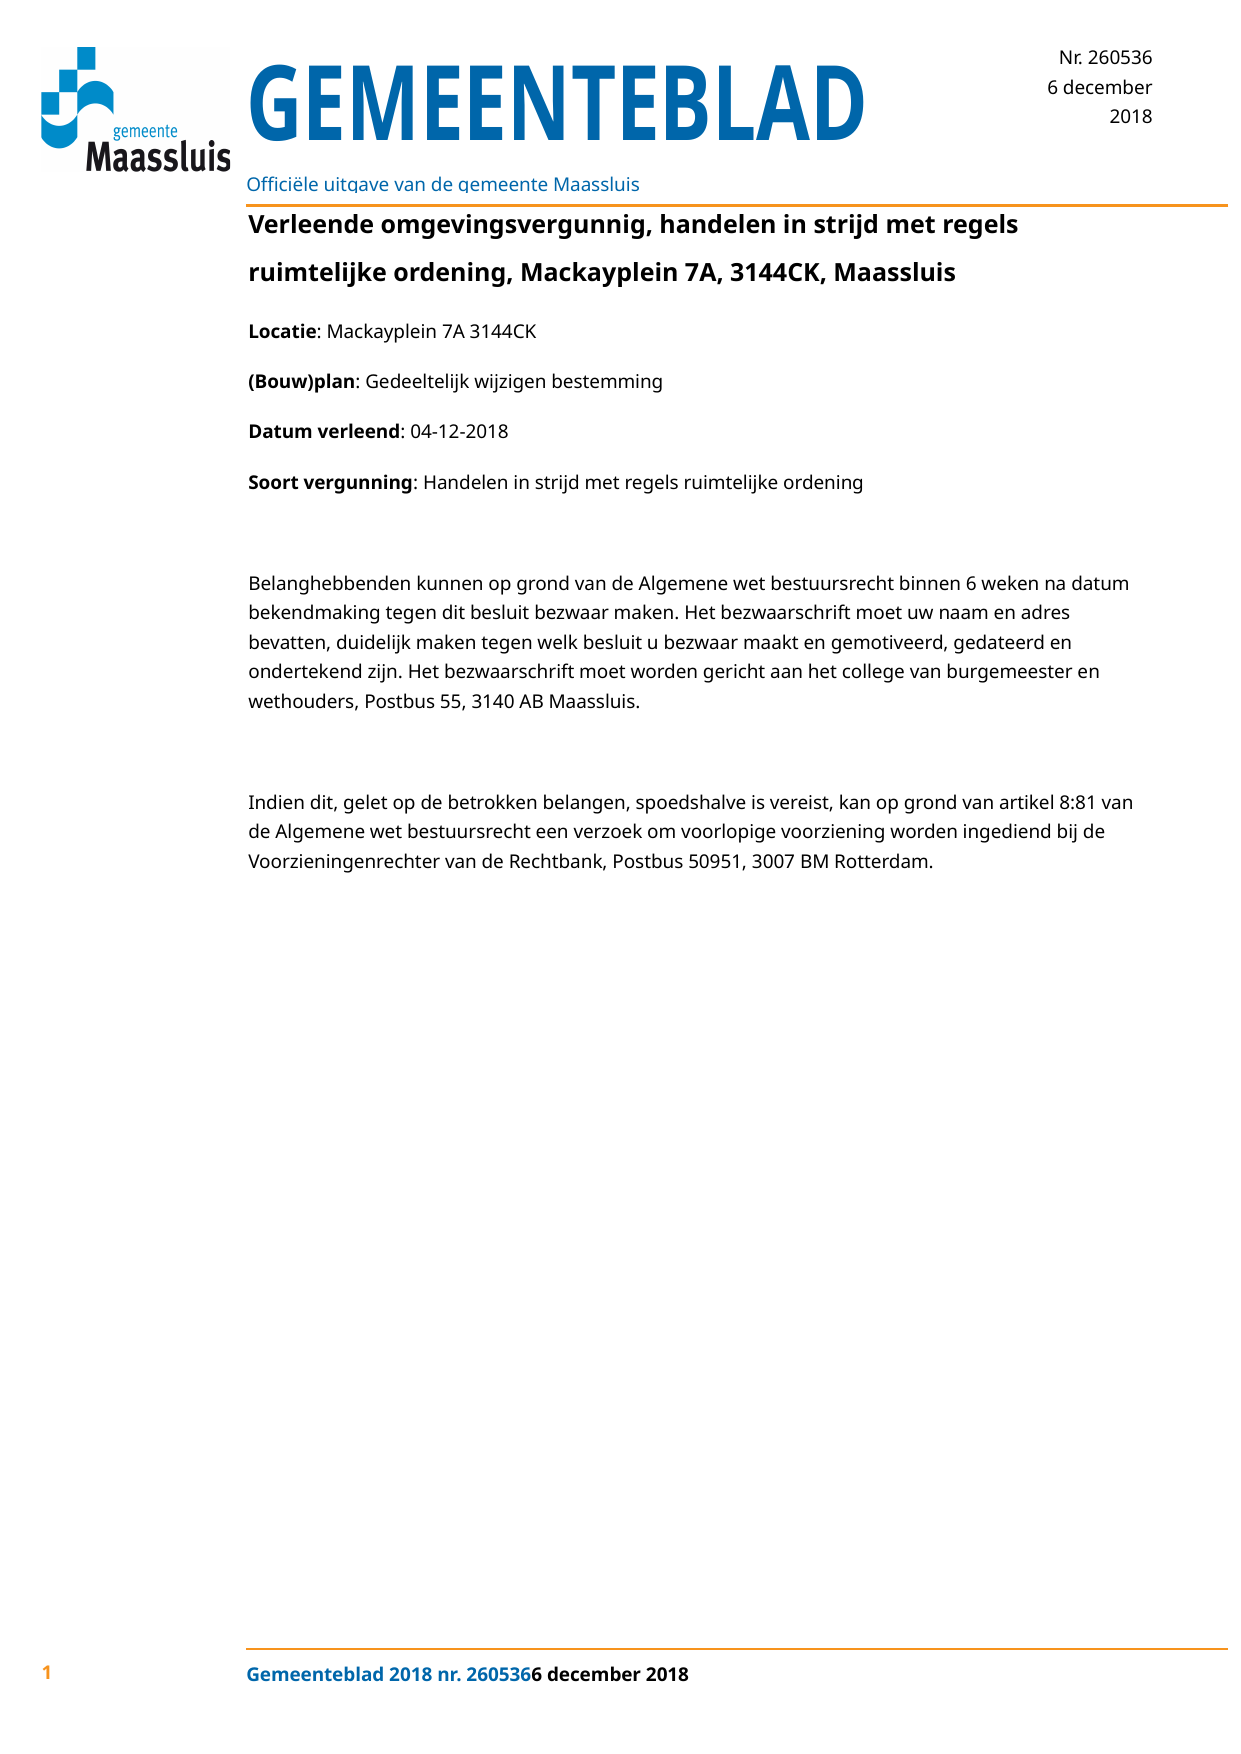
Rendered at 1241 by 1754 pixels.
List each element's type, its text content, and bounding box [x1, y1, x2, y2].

text Verleende omgevingsvergunnig, handelen in strijd met regels ruimtelijke ordening, Mackayplein 7A, 3144CK, Maassluis [248, 207, 1152, 288]
picture [41, 47, 77, 92]
picture [41, 47, 231, 172]
text (Bouw)plan: Gedeeltelijk wijzigen bestemming [248, 368, 1152, 394]
text Belanghebbenden kunnen op grond van de Algemene wet bestuursrecht binnen 6 weken na datum bekendmaking tegen dit besluit bezwaar maken. Het bezwaarschrift moet uw naam en adres bevatten, duidelijk maken tegen welk besluit u bezwaar maakt en gemotiveerd, gedateerd en ondertekend zijn. Het bezwaarschrift moet worden gericht aan het college van burgemeester en wethouders, Postbus 55, 3140 AB Maassluis. [248, 570, 1152, 714]
text Indien dit, gelet op de betrokken belangen, spoedshalve is vereist, kan op grond van artikel 8:81 van de Algemene wet bestuursrecht een verzoek om voorlopige voorziening worden ingediend bij de Voorzieningenrechter van de Rechtbank, Postbus 50951, 3007 BM Rotterdam. [248, 789, 1152, 874]
text Soort vergunning: Handelen in strijd met regels ruimtelijke ordening [248, 469, 1152, 495]
text Datum verleend: 04-12-2018 [248, 419, 1152, 444]
text Locatie: Mackayplein 7A 3144CK [248, 318, 1152, 344]
